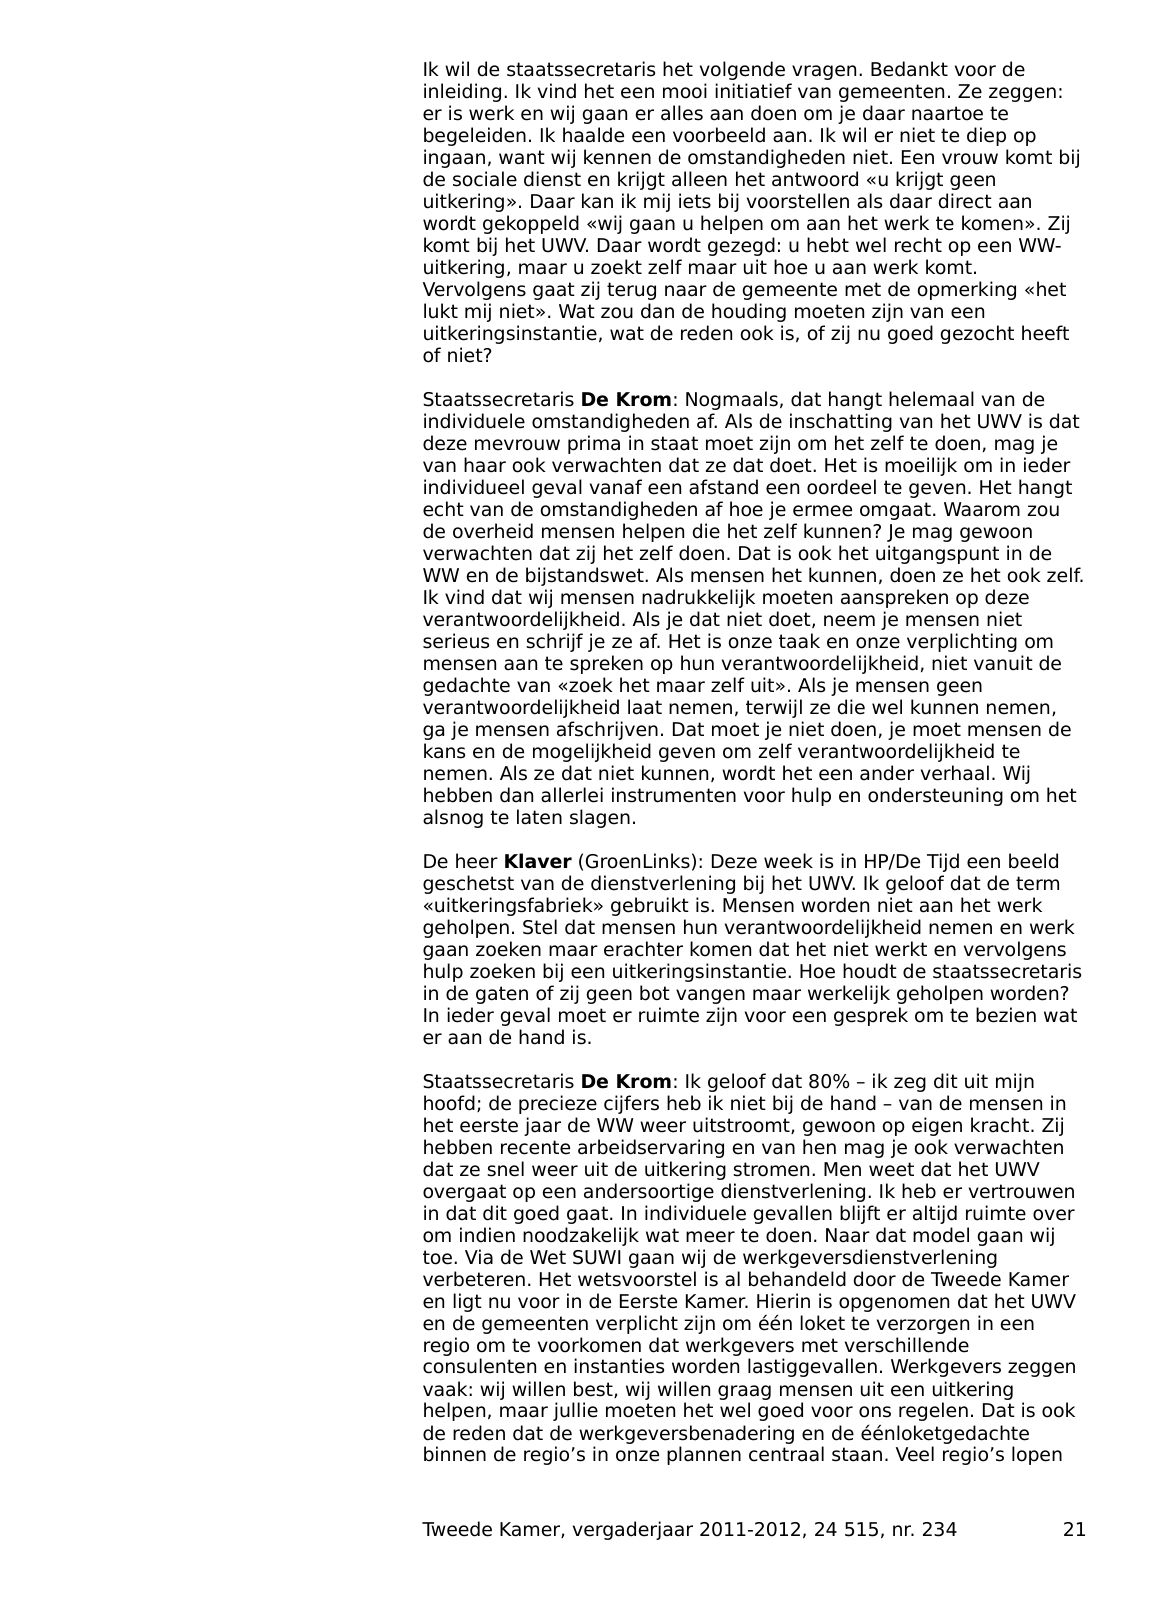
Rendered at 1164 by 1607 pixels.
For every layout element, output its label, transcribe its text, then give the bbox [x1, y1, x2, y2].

text Staatssecretaris De Krom: Nogmaals, dat hangt helemaal van de individuele omstandigheden af. Als de inschatting van het UWV is dat deze mevrouw prima in staat moet zijn om het zelf te doen, mag je van haar ook verwachten dat ze dat doet. Het is moeilijk om in ieder individueel geval vanaf een afstand een oordeel te geven. Het hangt echt van de omstandigheden af hoe je ermee omgaat. Waarom zou de overheid mensen helpen die het zelf kunnen? Je mag gewoon verwachten dat zij het zelf doen. Dat is ook het uitgangspunt in de WW en de bijstandswet. Als mensen het kunnen, doen ze het ook zelf. Ik vind dat wij mensen nadrukkelijk moeten aanspreken op deze verantwoordelijkheid. Als je dat niet doet, neem je mensen niet serieus en schrijf je ze af. Het is onze taak en onze verplichting om mensen aan te spreken op hun verantwoordelijkheid, niet vanuit de gedachte van «zoek het maar zelf uit». Als je mensen geen verantwoordelijkheid laat nemen, terwijl ze die wel kunnen nemen, ga je mensen afschrijven. Dat moet je niet doen, je moet mensen de kans en de mogelijkheid geven om zelf verantwoordelijkheid te nemen. Als ze dat niet kunnen, wordt het een ander verhaal. Wij hebben dan allerlei instrumenten voor hulp en ondersteuning om het alsnog te laten slagen. [422, 389, 1087, 828]
text Staatssecretaris De Krom: Ik geloof dat 80% – ik zeg dit uit mijn hoofd; de precieze cijfers heb ik niet bij de hand – van de mensen in het eerste jaar de WW weer uitstroomt, gewoon op eigen kracht. Zij hebben recente arbeidservaring en van hen mag je ook verwachten dat ze snel weer uit de uitkering stromen. Men weet dat het UWV overgaat op een andersoortige dienstverlening. Ik heb er vertrouwen in dat dit goed gaat. In individuele gevallen blijft er altijd ruimte over om indien noodzakelijk wat meer te doen. Naar dat model gaan wij toe. Via de Wet SUWI gaan wij de werkgeversdienstverlening verbeteren. Het wetsvoorstel is al behandeld door de Tweede Kamer en ligt nu voor in de Eerste Kamer. Hierin is opgenomen dat het UWV en de gemeenten verplicht zijn om één loket te verzorgen in een regio om te voorkomen dat werkgevers met verschillende consulenten en instanties worden lastiggevallen. Werkgevers zeggen vaak: wij willen best, wij willen graag mensen uit een uitkering helpen, maar jullie moeten het wel goed voor ons regelen. Dat is ook de reden dat de werkgeversbenadering en de éénloketgedachte binnen de regio’s in onze plannen centraal staan. Veel regio’s lopen [422, 1071, 1087, 1466]
text De heer Klaver (GroenLinks): Deze week is in HP/De Tijd een beeld geschetst van de dienstverlening bij het UWV. Ik geloof dat de term «uitkeringsfabriek» gebruikt is. Mensen worden niet aan het werk geholpen. Stel dat mensen hun verantwoordelijkheid nemen en werk gaan zoeken maar erachter komen dat het niet werkt en vervolgens hulp zoeken bij een uitkeringsinstantie. Hoe houdt de staatssecretaris in de gaten of zij geen bot vangen maar werkelijk geholpen worden? In ieder geval moet er ruimte zijn voor een gesprek om te bezien wat er aan de hand is. [422, 851, 1087, 1048]
text Ik wil de staatssecretaris het volgende vragen. Bedankt voor de inleiding. Ik vind het een mooi initiatief van gemeenten. Ze zeggen: er is werk en wij gaan er alles aan doen om je daar naartoe te begeleiden. Ik haalde een voorbeeld aan. Ik wil er niet te diep op ingaan, want wij kennen de omstandigheden niet. Een vrouw komt bij de sociale dienst en krijgt alleen het antwoord «u krijgt geen uitkering». Daar kan ik mij iets bij voorstellen als daar direct aan wordt gekoppeld «wij gaan u helpen om aan het werk te komen». Zij komt bij het UWV. Daar wordt gezegd: u hebt wel recht op een WW-uitkering, maar u zoekt zelf maar uit hoe u aan werk komt. Vervolgens gaat zij terug naar de gemeente met de opmerking «het lukt mij niet». Wat zou dan de houding moeten zijn van een uitkeringsinstantie, wat de reden ook is, of zij nu goed gezocht heeft of niet? [422, 59, 1087, 367]
